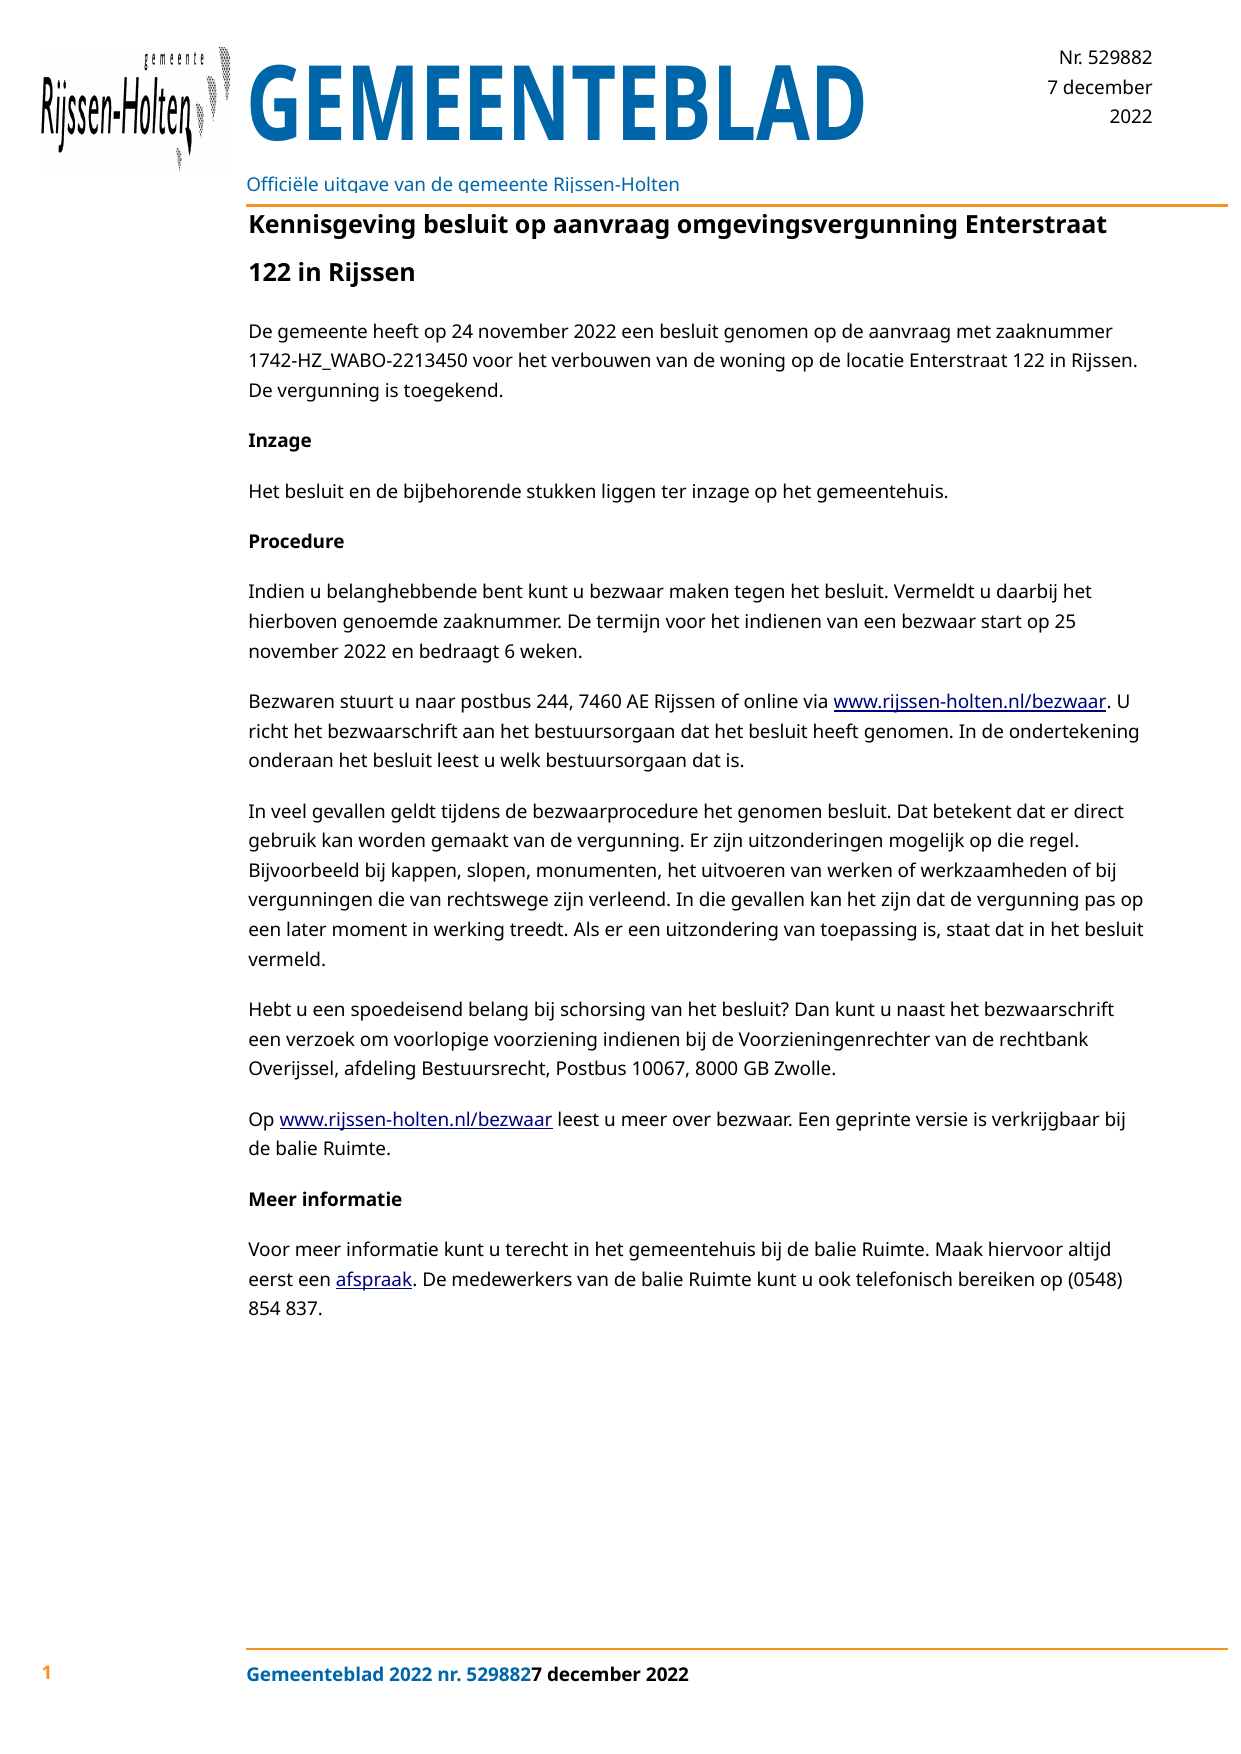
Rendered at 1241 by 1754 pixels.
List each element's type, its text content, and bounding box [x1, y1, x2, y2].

text Hebt u een spoedeisend belang bij schorsing van het besluit? Dan kunt u naast het bezwaarschrift een verzoek om voorlopige voorziening indienen bij de Voorzieningenrechter van de rechtbank Overijssel, afdeling Bestuursrecht, Postbus 10067, 8000 GB Zwolle. [248, 996, 1152, 1081]
text Voor meer informatie kunt u terecht in het gemeentehuis bij de balie Ruimte. Maak hiervoor altijd eerst een afspraak. De medewerkers van de balie Ruimte kunt u ook telefonisch bereiken op (0548) 854 837. [248, 1236, 1152, 1321]
text De gemeente heeft op 24 november 2022 een besluit genomen op de aanvraag met zaaknummer 1742-HZ_WABO-2213450 voor het verbouwen van de woning op de locatie Enterstraat 122 in Rijssen. De vergunning is toegekend. [248, 318, 1152, 403]
text Indien u belanghebbende bent kunt u bezwaar maken tegen het besluit. Vermeldt u daarbij het hierboven genoemde zaaknummer. De termijn voor het indienen van een bezwaar start op 25 november 2022 en bedraagt 6 weken. [248, 579, 1152, 664]
text Kennisgeving besluit op aanvraag omgevingsvergunning Enterstraat 122 in Rijssen [248, 207, 1152, 288]
text Meer informatie [248, 1186, 1152, 1212]
text Inzage [248, 427, 1152, 453]
text In veel gevallen geldt tijdens de bezwaarprocedure het genomen besluit. Dat betekent dat er direct gebruik kan worden gemaakt van de vergunning. Er zijn uitzonderingen mogelijk op die regel. Bijvoorbeeld bij kappen, slopen, monumenten, het uitvoeren van werken of werkzaamheden of bij vergunningen die van rechtswege zijn verleend. In die gevallen kan het zijn dat de vergunning pas op een later moment in werking treedt. Als er een uitzondering van toepassing is, staat dat in het besluit vermeld. [248, 798, 1152, 972]
text Het besluit en de bijbehorende stukken liggen ter inzage op het gemeentehuis. [248, 478, 1152, 504]
text Op www.rijssen-holten.nl/bezwaar leest u meer over bezwaar. Een geprinte versie is verkrijgbaar bij de balie Ruimte. [248, 1106, 1152, 1161]
picture [41, 47, 231, 172]
text Bezwaren stuurt u naar postbus 244, 7460 AE Rijssen of online via www.rijssen-holten.nl/bezwaar. U richt het bezwaarschrift aan het bestuursorgaan dat het besluit heeft genomen. In de ondertekening onderaan het besluit leest u welk bestuursorgaan dat is. [248, 688, 1152, 773]
text Procedure [248, 528, 1152, 554]
